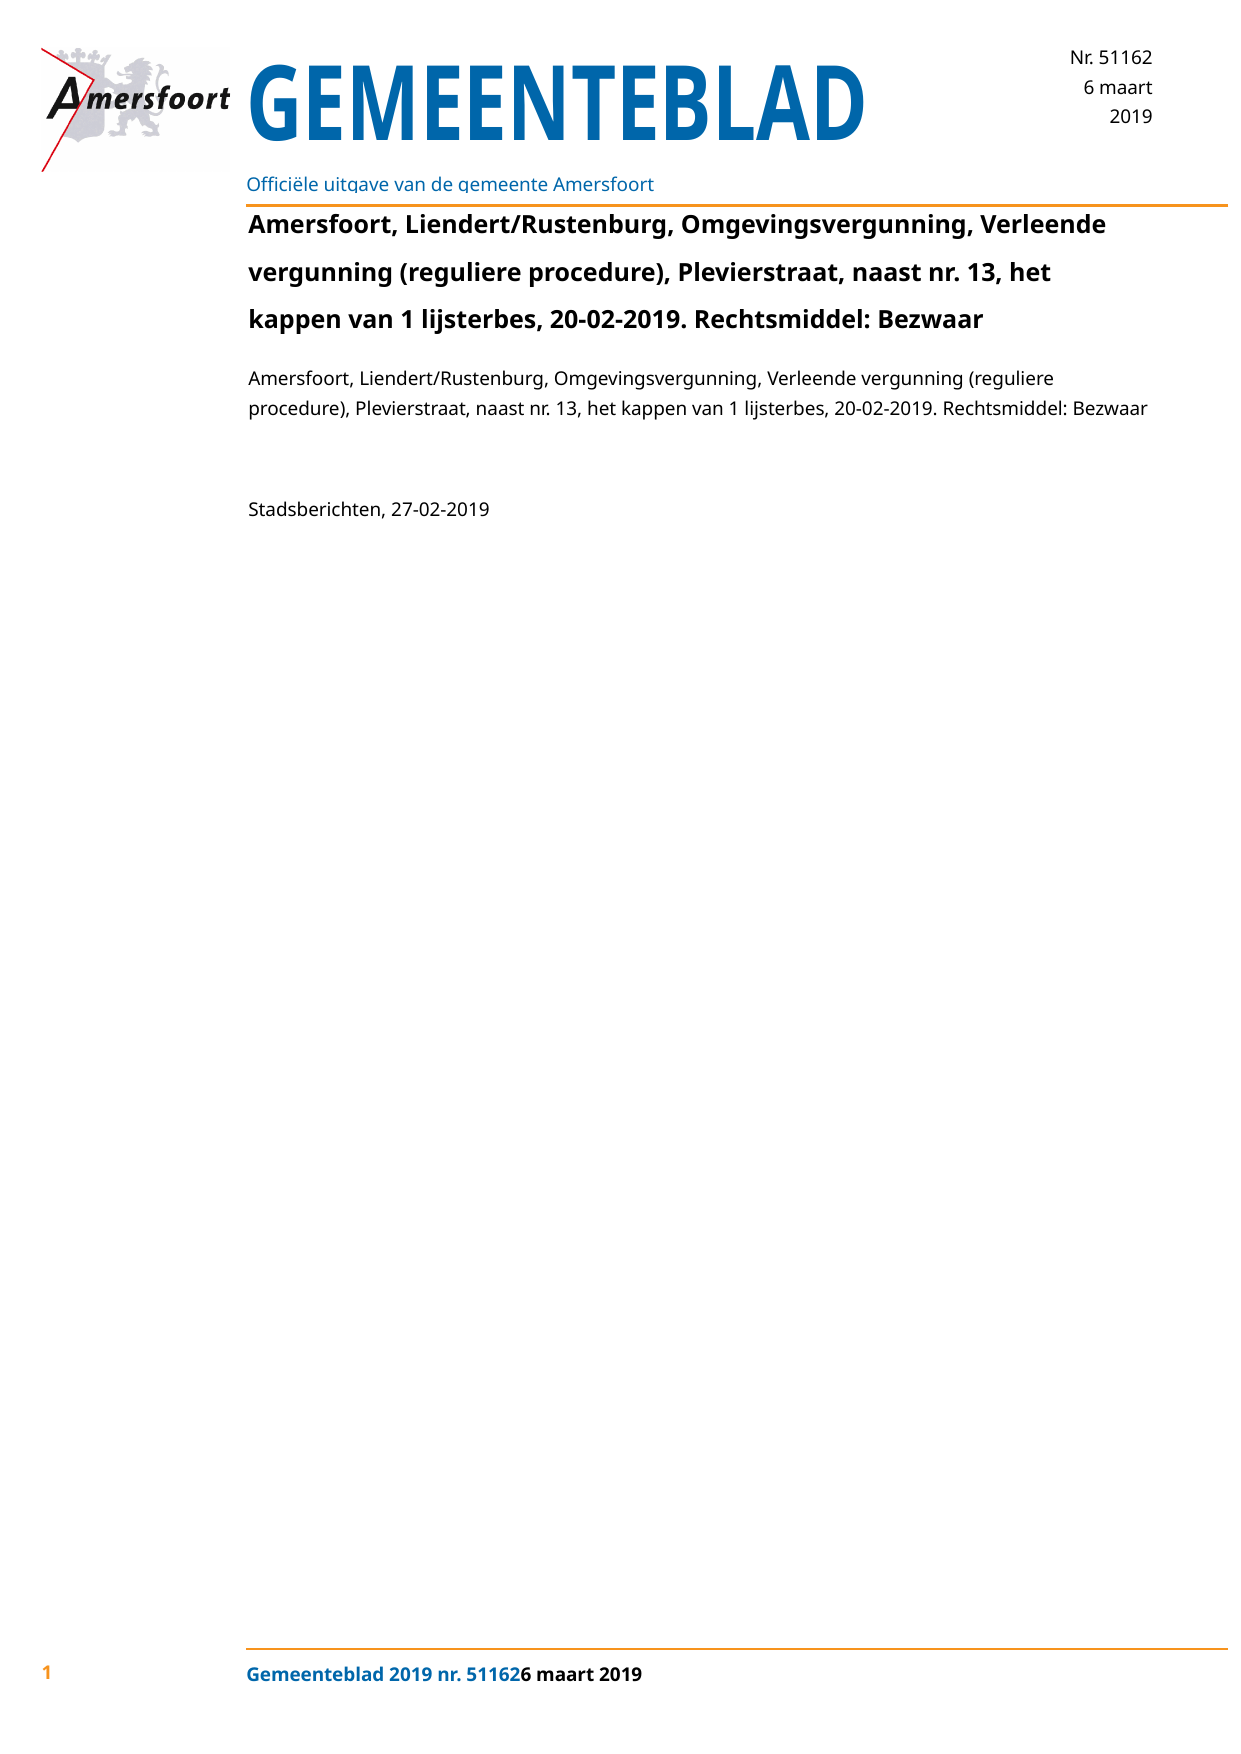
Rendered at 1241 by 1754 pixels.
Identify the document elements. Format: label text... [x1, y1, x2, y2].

text Amersfoort, Liendert/Rustenburg, Omgevingsvergunning, Verleende vergunning (reguliere procedure), Plevierstraat, naast nr. 13, het kappen van 1 lijsterbes, 20-02-2019. Rechtsmiddel: Bezwaar [248, 207, 1152, 336]
text Amersfoort, Liendert/Rustenburg, Omgevingsvergunning, Verleende vergunning (reguliere procedure), Plevierstraat, naast nr. 13, het kappen van 1 lijsterbes, 20-02-2019. Rechtsmiddel: Bezwaar [248, 366, 1152, 421]
picture [41, 47, 231, 172]
text Stadsberichten, 27-02-2019 [248, 496, 1152, 522]
